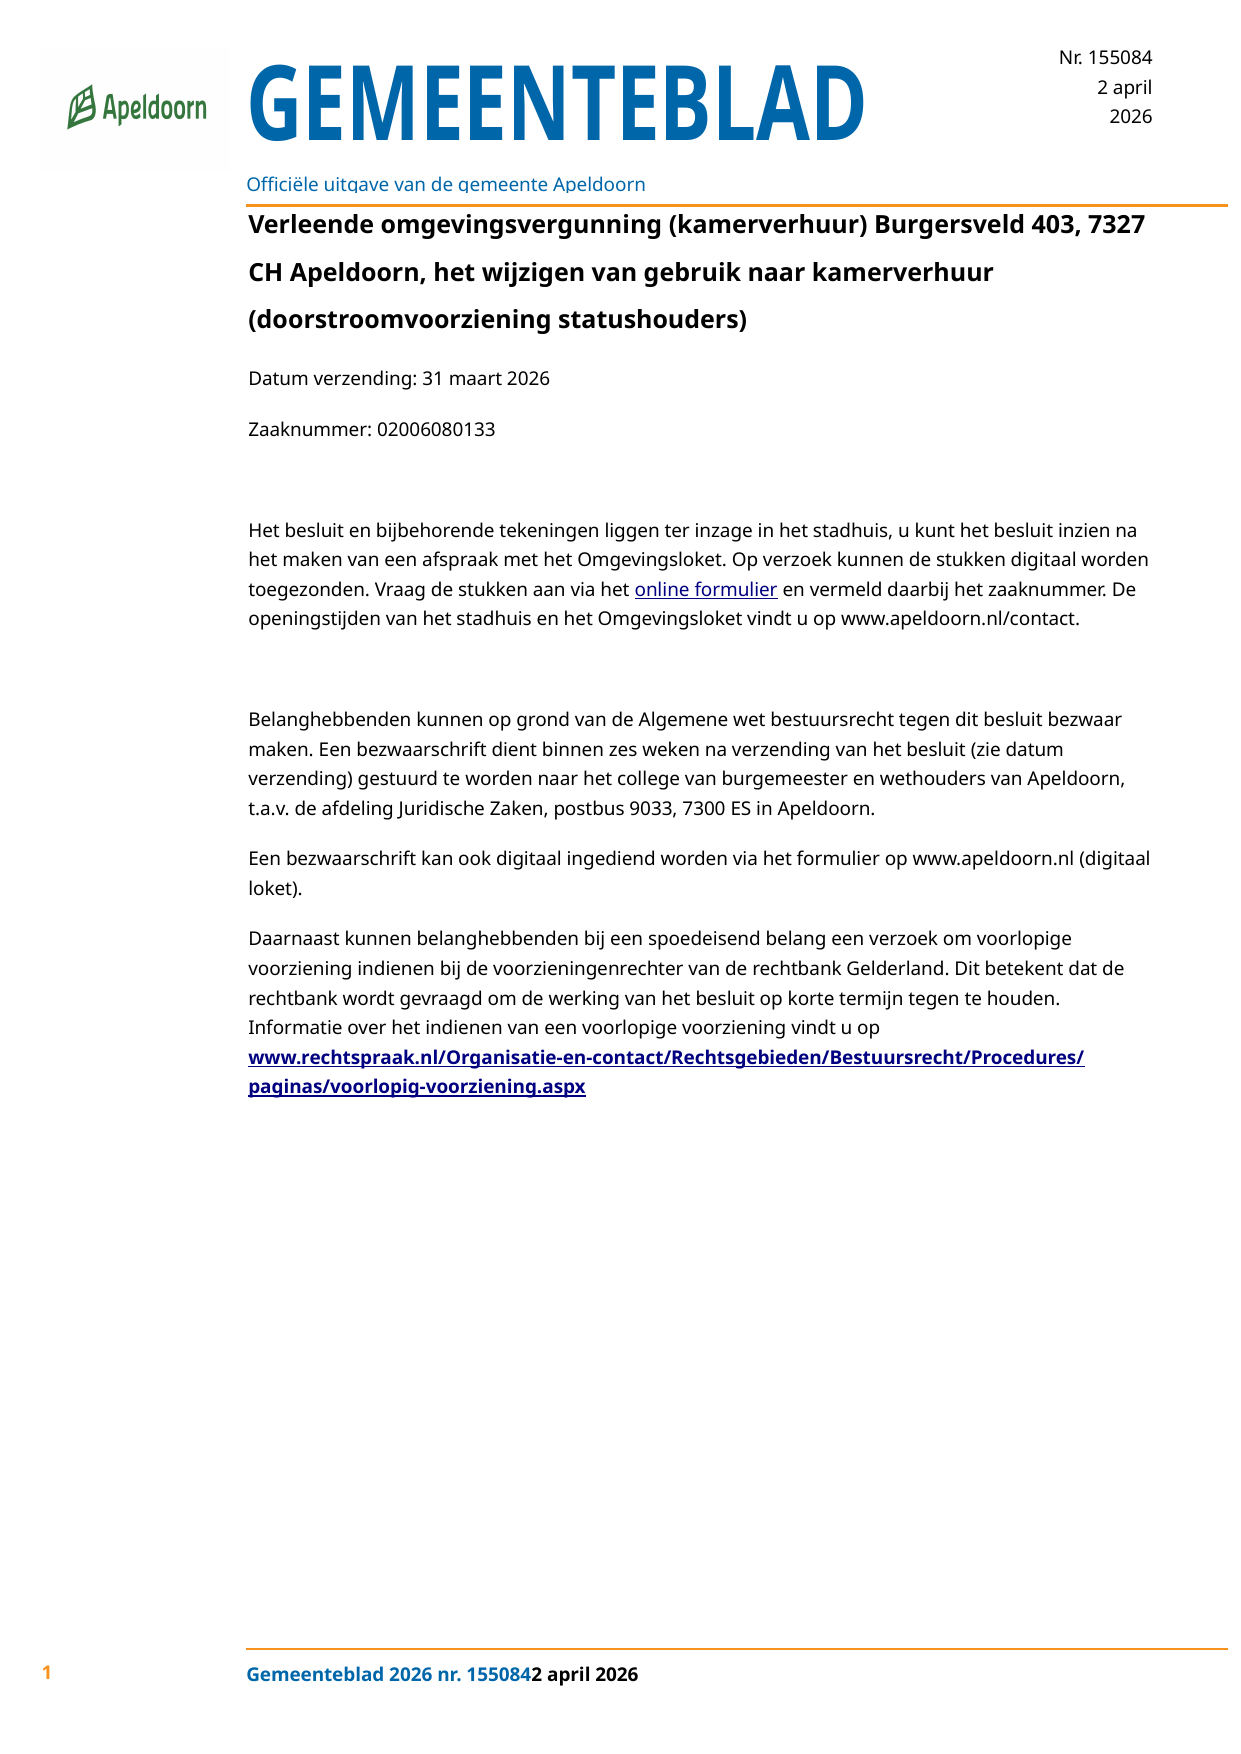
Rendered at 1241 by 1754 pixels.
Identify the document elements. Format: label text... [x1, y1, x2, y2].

text Datum verzending: 31 maart 2026 [248, 366, 1152, 391]
text Daarnaast kunnen belanghebbenden bij een spoedeisend belang een verzoek om voorlopige voorziening indienen bij de voorzieningenrechter van de rechtbank Gelderland. Dit betekent dat de rechtbank wordt gevraagd om de werking van het besluit op korte termijn tegen te houden. Informatie over het indienen van een voorlopige voorziening vindt u op www.rechtspraak.nl/Organisatie-en-contact/Rechtsgebieden/Bestuursrecht/Procedures/paginas/voorlopig-voorziening.aspx [248, 926, 1152, 1099]
text Belanghebbenden kunnen op grond van de Algemene wet bestuursrecht tegen dit besluit bezwaar maken. Een bezwaarschrift dient binnen zes weken na verzending van het besluit (zie datum verzending) gestuurd te worden naar het college van burgemeester en wethouders van Apeldoorn, t.a.v. de afdeling Juridische Zaken, postbus 9033, 7300 ES in Apeldoorn. [248, 706, 1152, 821]
picture [41, 47, 231, 172]
text Het besluit en bijbehorende tekeningen liggen ter inzage in het stadhuis, u kunt het besluit inzien na het maken van een afspraak met het Omgevingsloket. Op verzoek kunnen de stukken digitaal worden toegezonden. Vraag de stukken aan via het online formulier en vermeld daarbij het zaaknummer. De openingstijden van het stadhuis en het Omgevingsloket vindt u op www.apeldoorn.nl/contact. [248, 517, 1152, 631]
text Een bezwaarschrift kan ook digitaal ingediend worden via het formulier op www.apeldoorn.nl (digitaal loket). [248, 846, 1152, 901]
text Zaaknummer: 02006080133 [248, 416, 1152, 442]
text Verleende omgevingsvergunning (kamerverhuur) Burgersveld 403, 7327 CH Apeldoorn, het wijzigen van gebruik naar kamerverhuur (doorstroomvoorziening statushouders) [248, 207, 1152, 336]
